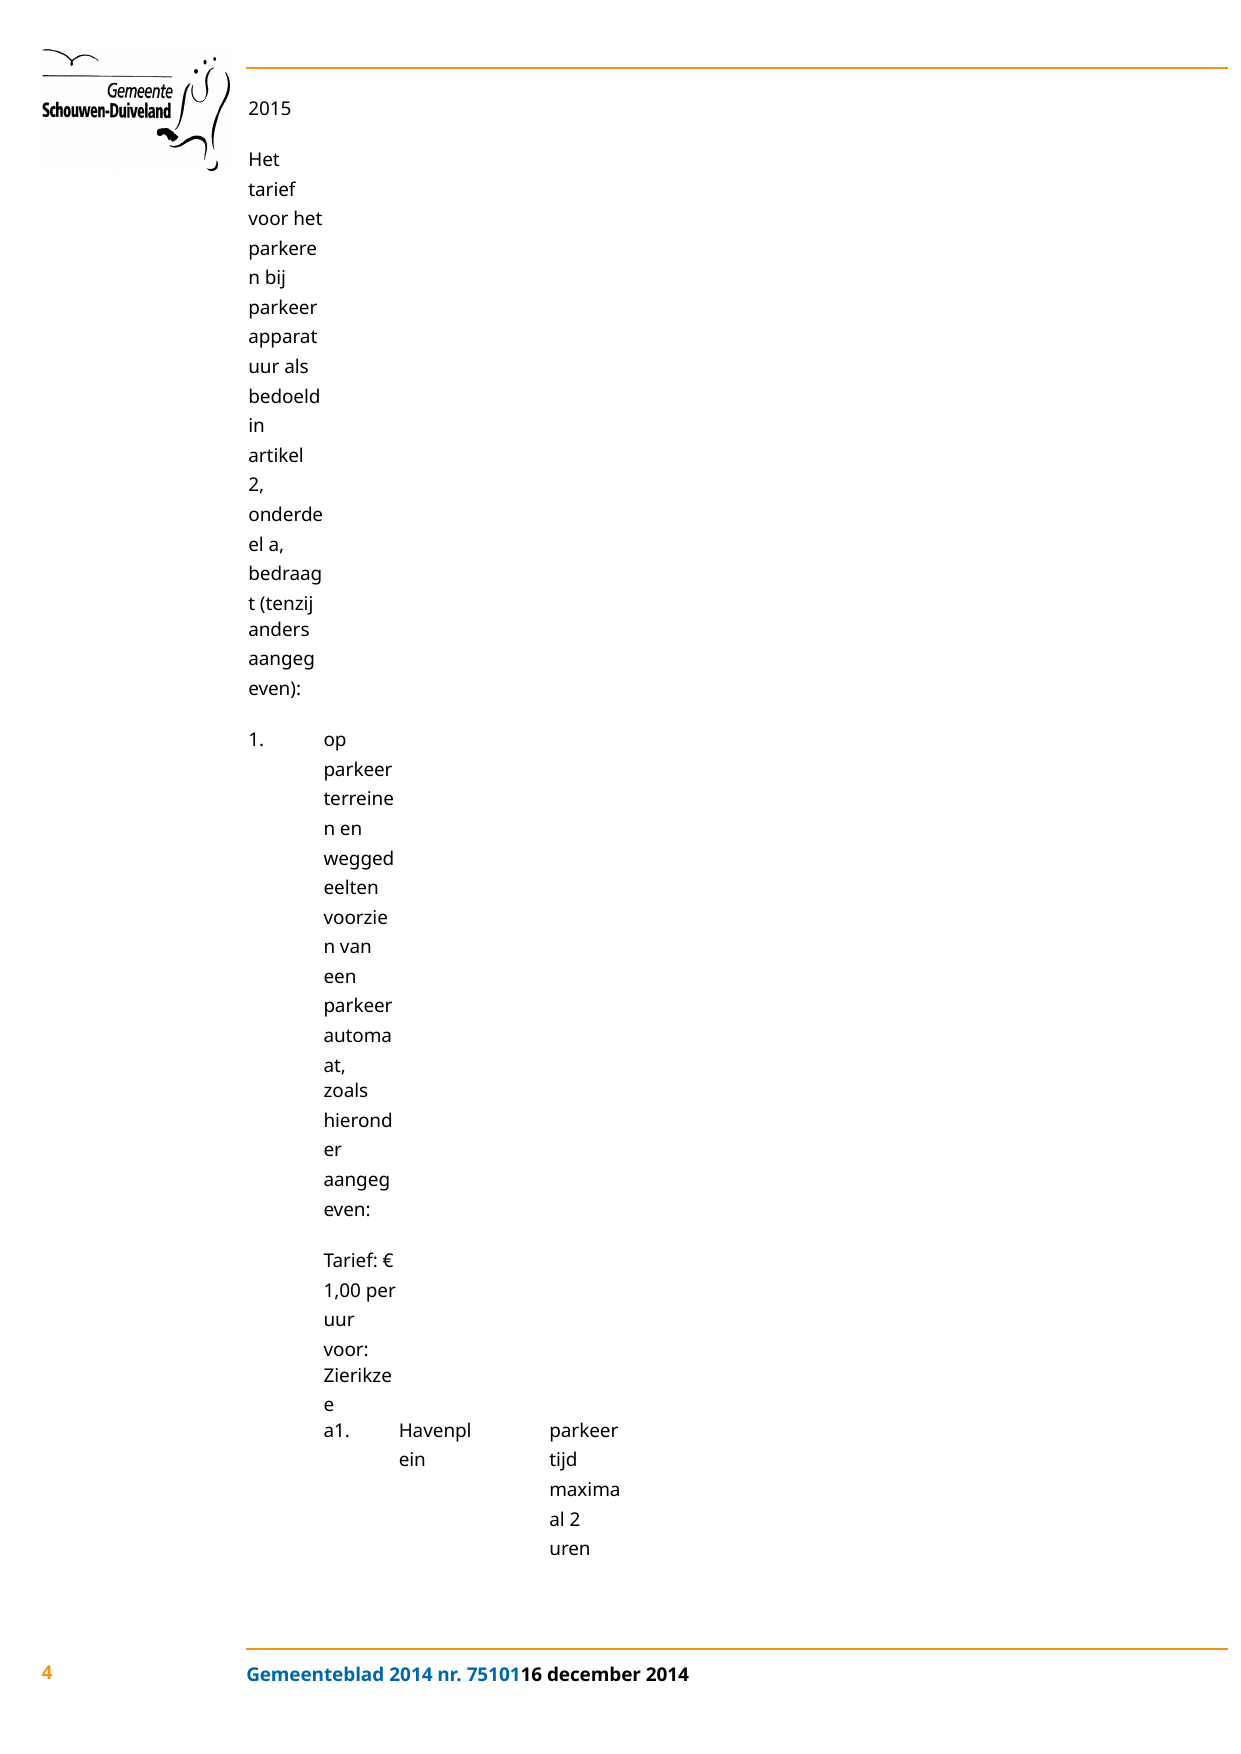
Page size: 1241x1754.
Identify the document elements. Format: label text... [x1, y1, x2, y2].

table_cell [474, 1078, 549, 1222]
table_cell [1001, 1417, 1076, 1561]
table_cell [1001, 121, 1076, 146]
table_cell [474, 1247, 549, 1362]
table_cell [1076, 121, 1152, 146]
table_cell [700, 1222, 775, 1247]
table_cell [248, 1222, 323, 1247]
table_cell [1001, 1362, 1076, 1417]
table_cell anders aangegeven): [248, 616, 323, 701]
table_cell [850, 1247, 926, 1362]
table_cell [549, 616, 624, 701]
table_cell [549, 146, 624, 616]
table_cell [1076, 1561, 1152, 1587]
table_cell [625, 701, 700, 726]
table_cell [1001, 1078, 1076, 1222]
table_cell [775, 1362, 850, 1417]
table_cell [625, 1417, 700, 1561]
table_cell [700, 616, 775, 701]
table_cell [399, 701, 474, 726]
table_cell [248, 701, 323, 726]
table_cell [625, 1078, 700, 1222]
table_cell [926, 1247, 1001, 1362]
table_cell [700, 701, 775, 726]
table_cell a1. [323, 1417, 398, 1561]
table_cell [850, 1222, 926, 1247]
table_cell [248, 1561, 323, 1587]
table_cell [474, 616, 549, 701]
table_header [775, 95, 850, 121]
table_cell [323, 146, 398, 616]
table_cell [850, 1078, 926, 1222]
table_cell [248, 1078, 323, 1222]
table_cell [775, 1222, 850, 1247]
table_cell [1076, 1222, 1152, 1247]
table_cell [323, 1561, 398, 1587]
table_cell [850, 121, 926, 146]
table_cell [399, 1222, 474, 1247]
table_cell [775, 701, 850, 726]
table_cell [700, 121, 775, 146]
table_cell [549, 121, 624, 146]
table_cell [474, 1362, 549, 1417]
table_cell [926, 701, 1001, 726]
table_cell [1076, 701, 1152, 726]
table_cell [775, 726, 850, 1077]
table_cell [549, 726, 624, 1077]
table_cell [625, 1362, 700, 1417]
table_cell [399, 726, 474, 1077]
table_cell [1001, 701, 1076, 726]
table_cell [926, 616, 1001, 701]
table_header 2015 [248, 95, 323, 121]
table_cell [625, 1222, 700, 1247]
table_cell 1. [248, 726, 323, 1077]
table_cell [850, 1561, 926, 1587]
table_cell [1076, 1362, 1152, 1417]
table_cell [700, 1417, 775, 1561]
table_cell op parkeerterreinen en weggedeelten voorzien van een parkeerautomaat, [323, 726, 398, 1077]
table_header [850, 95, 926, 121]
table_cell [549, 1222, 624, 1247]
table_cell [775, 616, 850, 701]
table_header [399, 95, 474, 121]
table_cell [1001, 1247, 1076, 1362]
table_cell [926, 1078, 1001, 1222]
table_cell [926, 1561, 1001, 1587]
table_cell [323, 1222, 398, 1247]
table_cell [399, 1078, 474, 1222]
table_cell [1001, 1222, 1076, 1247]
picture [41, 47, 231, 172]
table_cell [625, 616, 700, 701]
table_cell [926, 1362, 1001, 1417]
table_cell [549, 1247, 624, 1362]
table_cell [850, 1362, 926, 1417]
table_cell [1001, 616, 1076, 701]
table_cell [399, 1362, 474, 1417]
table_cell [399, 616, 474, 701]
table_cell [625, 146, 700, 616]
table_cell [474, 701, 549, 726]
table_cell [474, 726, 549, 1077]
table_header [700, 95, 775, 121]
table_cell [775, 1561, 850, 1587]
table_header [549, 95, 624, 121]
table_cell [926, 1222, 1001, 1247]
table_cell [926, 1417, 1001, 1561]
table_header [474, 95, 549, 121]
table_cell [625, 726, 700, 1077]
table_cell [549, 1561, 624, 1587]
table_cell [700, 146, 775, 616]
table_header [625, 95, 700, 121]
table_header [323, 95, 398, 121]
table_cell [474, 121, 549, 146]
table_cell [399, 121, 474, 146]
table_cell [775, 1247, 850, 1362]
table_cell [474, 1222, 549, 1247]
table_cell [1001, 1561, 1076, 1587]
table_cell [474, 1417, 549, 1561]
table_cell [850, 701, 926, 726]
table_cell parkeertijd maximaal 2 uren [549, 1417, 624, 1561]
table_cell [248, 121, 323, 146]
table_cell [850, 1417, 926, 1561]
table_cell [399, 1247, 474, 1362]
table_cell [323, 121, 398, 146]
table_cell [625, 1561, 700, 1587]
table_cell Tarief: € 1,00 per uur voor: [323, 1247, 398, 1362]
table_cell [700, 1078, 775, 1222]
table_cell Zierikzee [323, 1362, 398, 1417]
table_cell [474, 1561, 549, 1587]
table_cell [549, 1362, 624, 1417]
table_cell [323, 616, 398, 701]
table_cell [775, 1417, 850, 1561]
table_cell [399, 146, 474, 616]
table_cell [625, 121, 700, 146]
table_cell zoals hieronder aangegeven: [323, 1078, 398, 1222]
table_cell [775, 1078, 850, 1222]
table_cell [399, 1561, 474, 1587]
table_cell [248, 1247, 323, 1362]
table_cell [700, 726, 775, 1077]
table_cell Het tarief voor het parkeren bij parkeerapparatuur als bedoeld in artikel 2, onderdeel a, bedraagt (tenzij [248, 146, 323, 616]
table_cell Havenplein [399, 1417, 474, 1561]
table_cell [700, 1362, 775, 1417]
table_cell [549, 1078, 624, 1222]
table_cell [323, 701, 398, 726]
table_cell [700, 1561, 775, 1587]
table_cell [549, 701, 624, 726]
table_cell [926, 121, 1001, 146]
table_cell [625, 1247, 700, 1362]
table_cell [474, 146, 549, 616]
table_cell [775, 121, 850, 146]
table_cell [850, 726, 926, 1077]
table_cell [850, 616, 926, 701]
table_cell [700, 1247, 775, 1362]
table_cell [248, 1417, 323, 1561]
table_cell [248, 1362, 323, 1417]
